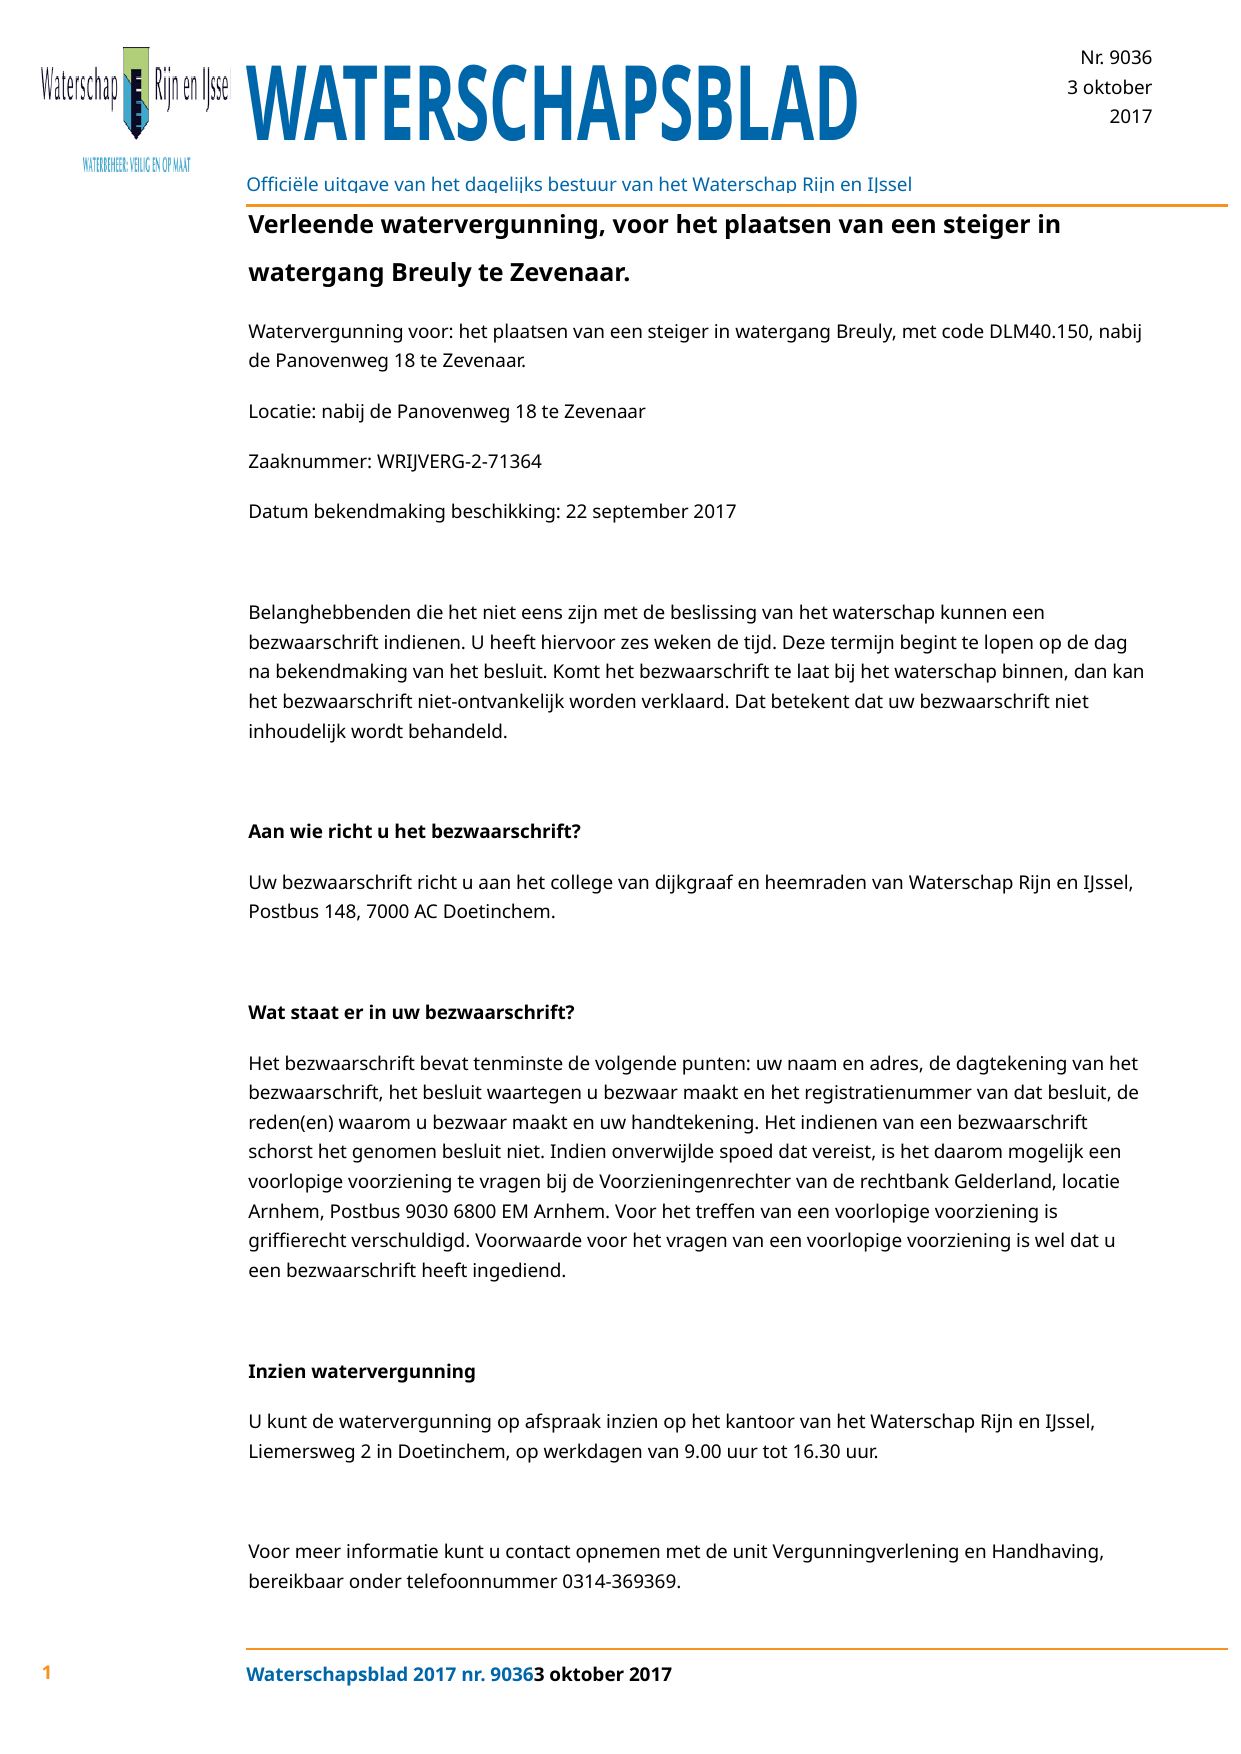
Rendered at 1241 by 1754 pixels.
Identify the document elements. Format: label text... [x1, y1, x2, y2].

picture [41, 47, 231, 172]
text Verleende watervergunning, voor het plaatsen van een steiger in watergang Breuly te Zevenaar. [248, 207, 1152, 288]
text Het bezwaarschrift bevat tenminste de volgende punten: uw naam en adres, de dagtekening van het bezwaarschrift, het besluit waartegen u bezwaar maakt en het registratienummer van dat besluit, de reden(en) waarom u bezwaar maakt en uw handtekening. Het indienen van een bezwaarschrift schorst het genomen besluit niet. Indien onverwijlde spoed dat vereist, is het daarom mogelijk een voorlopige voorziening te vragen bij de Voorzieningenrechter van de rechtbank Gelderland, locatie Arnhem, Postbus 9030 6800 EM Arnhem. Voor het treffen van een voorlopige voorziening is griffierecht verschuldigd. Voorwaarde voor het vragen van een voorlopige voorziening is wel dat u een bezwaarschrift heeft ingediend. [248, 1050, 1152, 1283]
text Belanghebbenden die het niet eens zijn met de beslissing van het waterschap kunnen een bezwaarschrift indienen. U heeft hiervoor zes weken de tijd. Deze termijn begint te lopen op de dag na bekendmaking van het besluit. Komt het bezwaarschrift te laat bij het waterschap binnen, dan kan het bezwaarschrift niet-ontvankelijk worden verklaard. Dat betekent dat uw bezwaarschrift niet inhoudelijk wordt behandeld. [248, 599, 1152, 744]
text Wat staat er in uw bezwaarschrift? [248, 999, 1152, 1025]
text Aan wie richt u het bezwaarschrift? [248, 819, 1152, 844]
text Watervergunning voor: het plaatsen van een steiger in watergang Breuly, met code DLM40.150, nabij de Panovenweg 18 te Zevenaar. [248, 318, 1152, 373]
text Zaaknummer: WRIJVERG-2-71364 [248, 448, 1152, 474]
text Locatie: nabij de Panovenweg 18 te Zevenaar [248, 398, 1152, 424]
text Inzien watervergunning [248, 1358, 1152, 1384]
text Datum bekendmaking beschikking: 22 september 2017 [248, 499, 1152, 524]
text Uw bezwaarschrift richt u aan het college van dijkgraaf en heemraden van Waterschap Rijn en IJssel, Postbus 148, 7000 AC Doetinchem. [248, 869, 1152, 924]
text Voor meer informatie kunt u contact opnemen met de unit Vergunningverlening en Handhaving, bereikbaar onder telefoonnummer 0314-369369. [248, 1539, 1152, 1594]
text U kunt de watervergunning op afspraak inzien op het kantoor van het Waterschap Rijn en IJssel, Liemersweg 2 in Doetinchem, op werkdagen van 9.00 uur tot 16.30 uur. [248, 1408, 1152, 1464]
